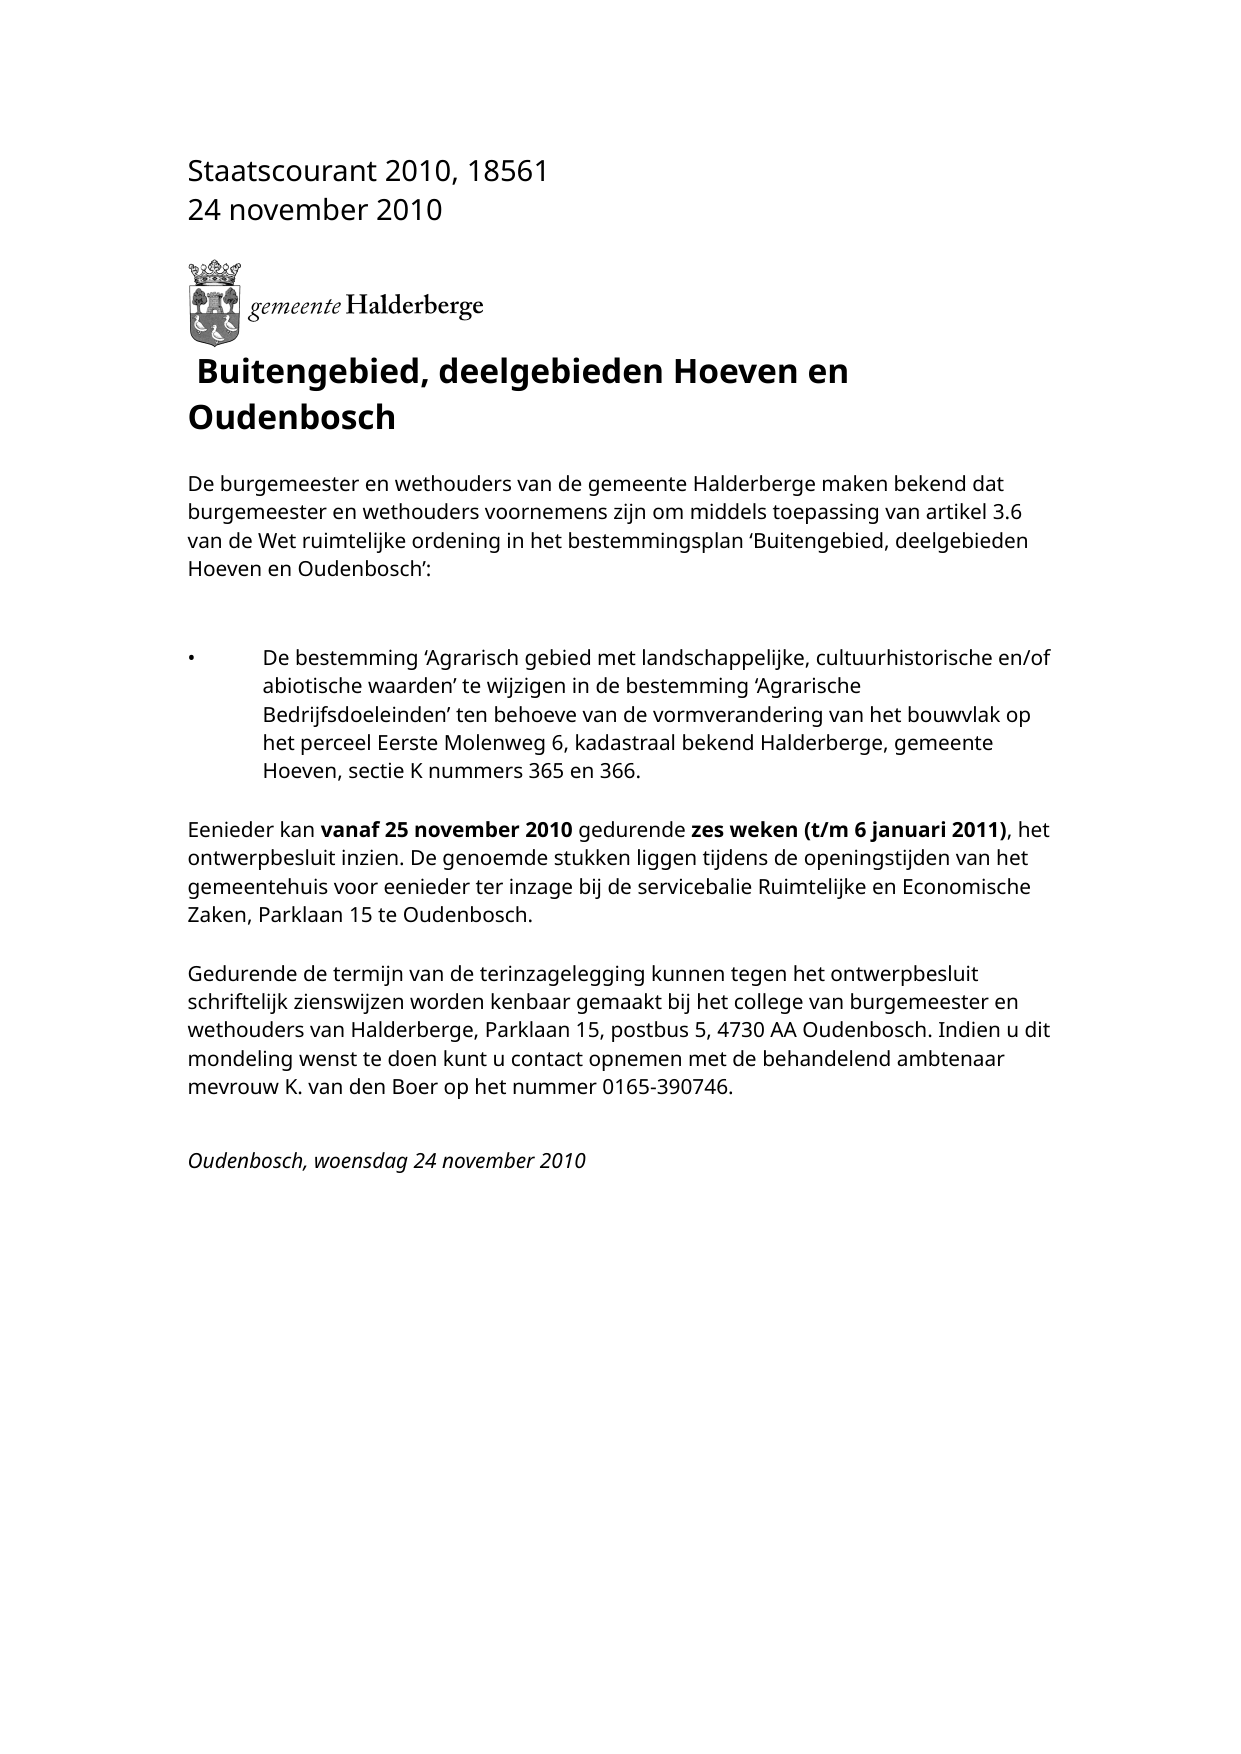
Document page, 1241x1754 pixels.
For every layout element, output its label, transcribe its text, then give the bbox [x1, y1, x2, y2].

list De bestemming ‘Agrarisch gebied met landschappelijke, cultuurhistorische en/of abiotische waarden’ te wijzigen in de bestemming ‘Agrarische Bedrijfsdoeleinden’ ten behoeve van de vormverandering van het bouwvlak op het perceel Eerste Molenweg 6, kadastraal bekend Halderberge, gemeente Hoeven, sectie K nummers 365 en 366. [187, 643, 1053, 785]
subtitle Buitengebied, deelgebieden Hoeven en Oudenbosch [187, 271, 1053, 439]
text Gedurende de termijn van de terinzagelegging kunnen tegen het ontwerpbesluit schriftelijk zienswijzen worden kenbaar gemaakt bij het college van burgemeester en wethouders van Halderberge, Parklaan 15, postbus 5, 4730 AA Oudenbosch. Indien u dit mondeling wenst te doen kunt u contact opnemen met de behandelend ambtenaar mevrouw K. van den Boer op het nummer 0165-390746. [187, 959, 1053, 1101]
picture [187, 258, 484, 348]
text 24 november 2010 [187, 190, 1053, 229]
text De burgemeester en wethouders van de gemeente Halderberge maken bekend dat burgemeester en wethouders voornemens zijn om middels toepassing van artikel 3.6 van de Wet ruimtelijke ordening in het bestemmingsplan ‘Buitengebied, deelgebieden Hoeven en Oudenbosch’: [187, 469, 1053, 583]
text Eenieder kan vanaf 25 november 2010 gedurende zes weken (t/m 6 januari 2011), het ontwerpbesluit inzien. De genoemde stukken liggen tijdens de openingstijden van het gemeentehuis voor eenieder ter inzage bij de servicebalie Ruimtelijke en Economische Zaken, Parklaan 15 te Oudenbosch. [187, 815, 1053, 929]
text Oudenbosch, woensdag 24 november 2010 [187, 1146, 1053, 1174]
text Staatscourant 2010, 18561 [187, 150, 1053, 190]
